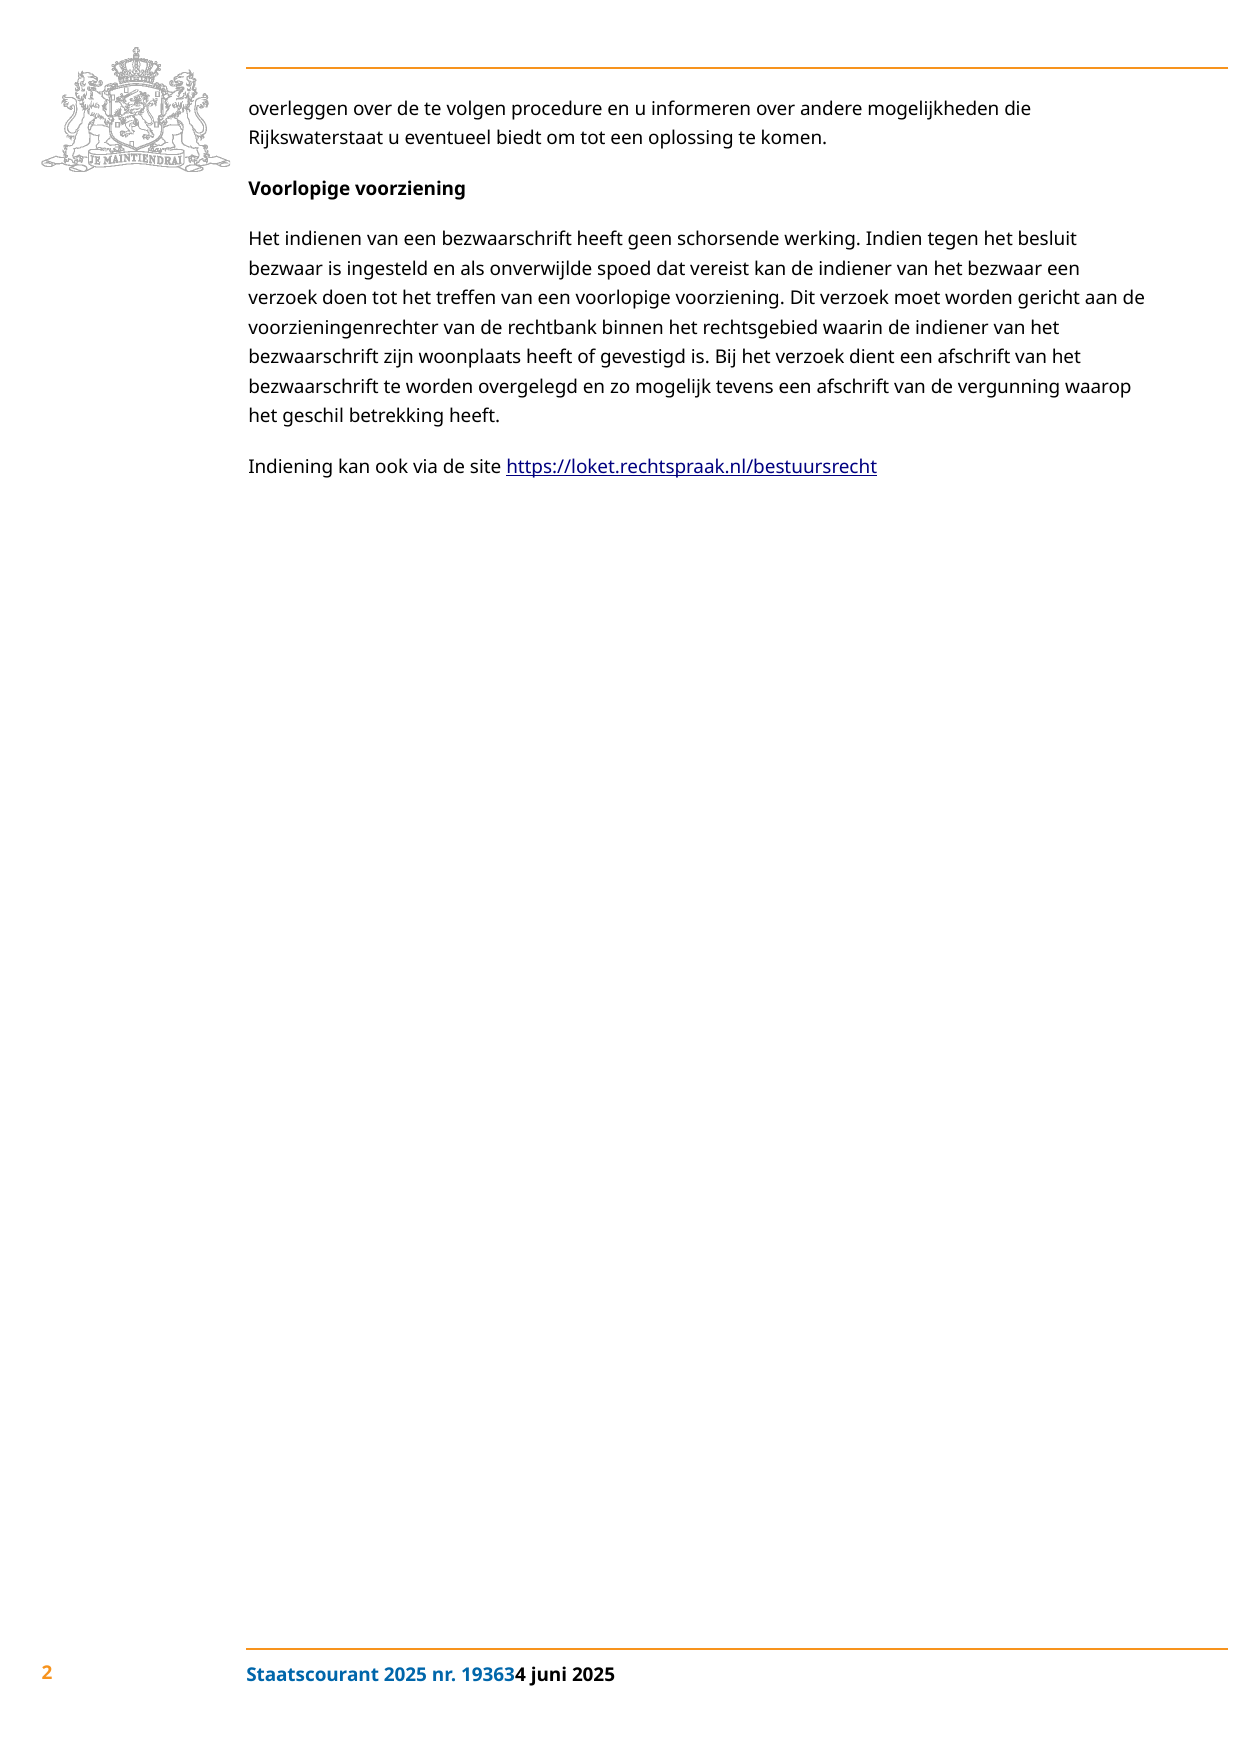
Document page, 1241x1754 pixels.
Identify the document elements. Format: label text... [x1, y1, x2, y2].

text Het indienen van een bezwaarschrift heeft geen schorsende werking. Indien tegen het besluit bezwaar is ingesteld en als onverwijlde spoed dat vereist kan de indiener van het bezwaar een verzoek doen tot het treffen van een voorlopige voorziening. Dit verzoek moet worden gericht aan de voorzieningenrechter van de rechtbank binnen het rechtsgebied waarin de indiener van het bezwaarschrift zijn woonplaats heeft of gevestigd is. Bij het verzoek dient een afschrift van het bezwaarschrift te worden overgelegd en zo mogelijk tevens een afschrift van de vergunning waarop het geschil betrekking heeft. [248, 225, 1152, 428]
text overleggen over de te volgen procedure en u informeren over andere mogelijkheden die Rijkswaterstaat u eventueel biedt om tot een oplossing te komen. [248, 95, 1152, 150]
text Voorlopige voorziening [248, 175, 1152, 201]
text Indiening kan ook via de site https://loket.rechtspraak.nl/bestuursrecht [248, 453, 1152, 479]
picture [41, 47, 231, 172]
